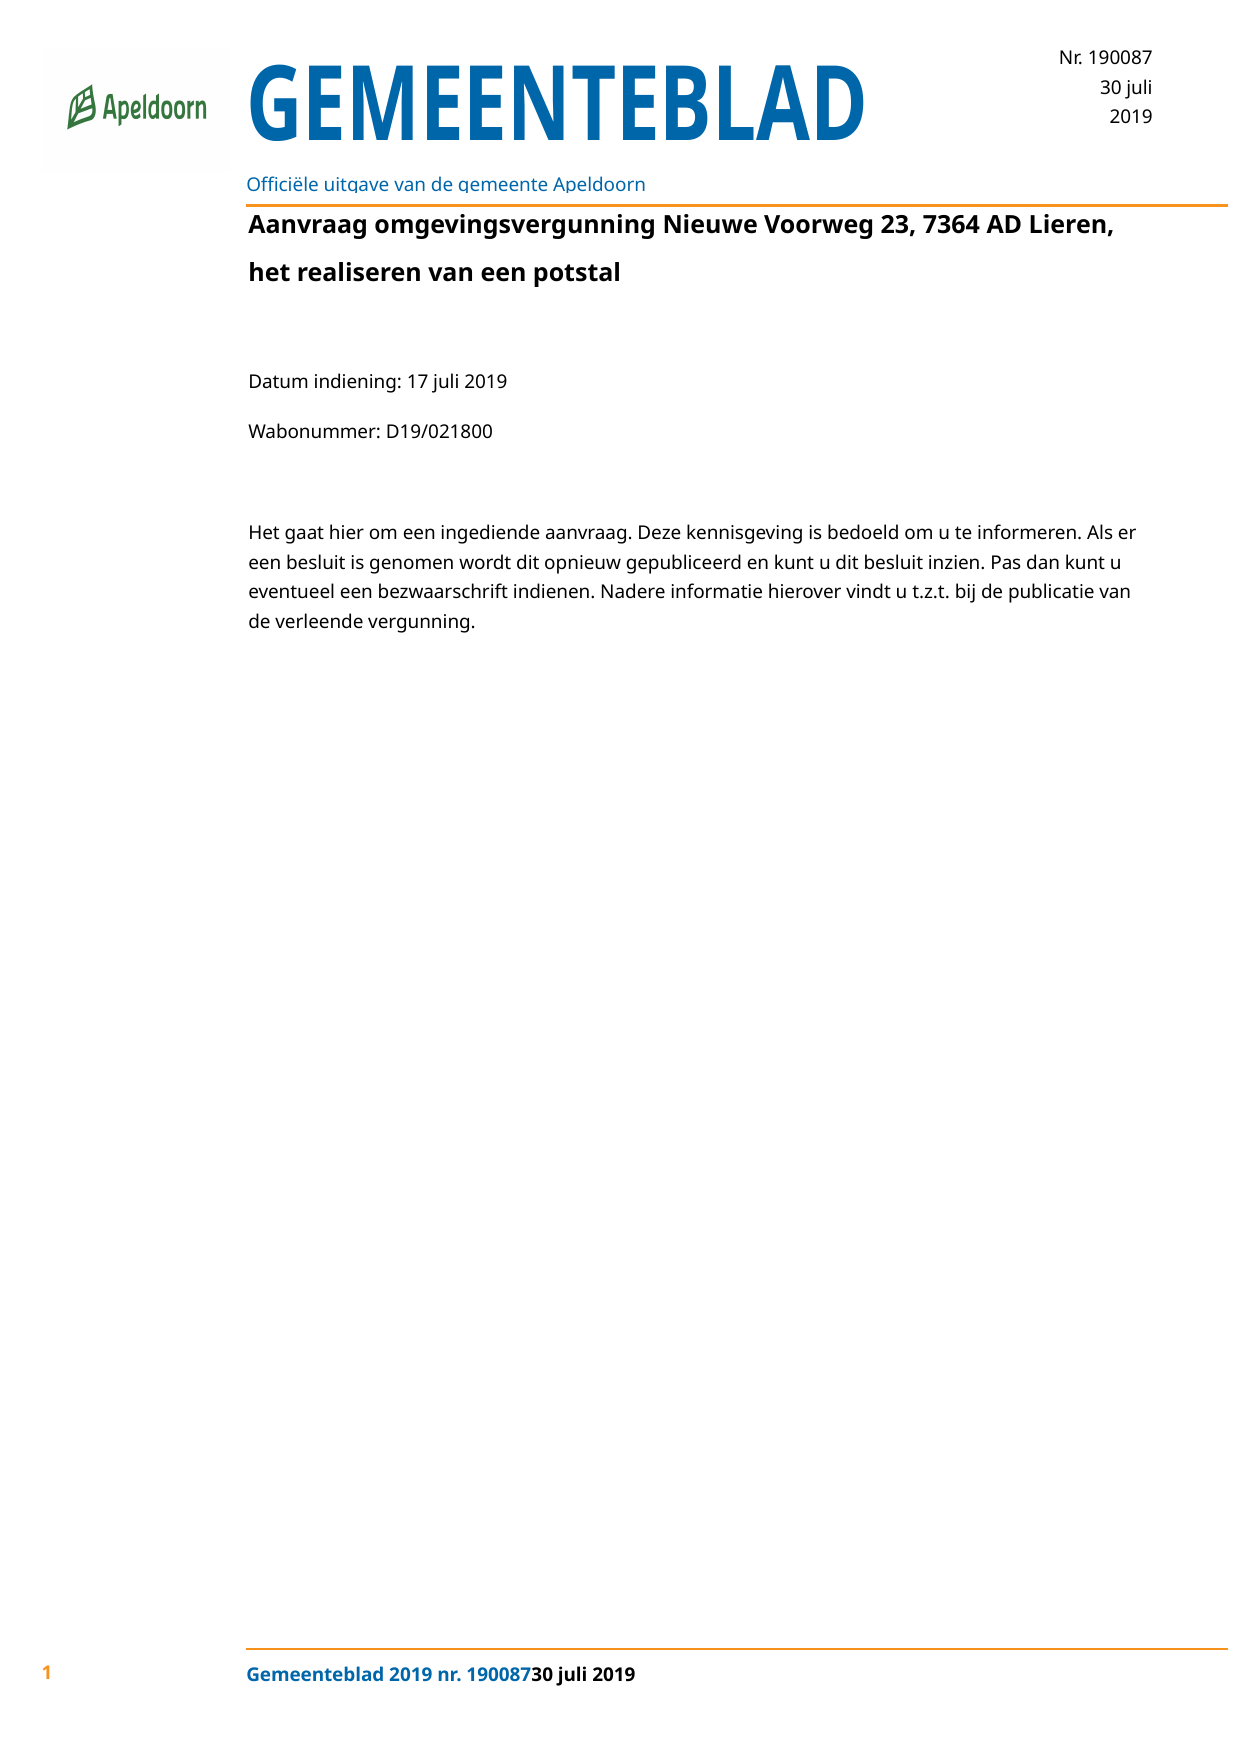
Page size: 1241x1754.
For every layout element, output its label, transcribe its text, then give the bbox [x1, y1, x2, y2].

text Datum indiening: 17 juli 2019 [248, 368, 1152, 394]
text Aanvraag omgevingsvergunning Nieuwe Voorweg 23, 7364 AD Lieren, het realiseren van een potstal [248, 207, 1152, 288]
picture [41, 47, 231, 172]
text Wabonummer: D19/021800 [248, 419, 1152, 444]
text Het gaat hier om een ingediende aanvraag. Deze kennisgeving is bedoeld om u te informeren. Als er een besluit is genomen wordt dit opnieuw gepubliceerd en kunt u dit besluit inzien. Pas dan kunt u eventueel een bezwaarschrift indienen. Nadere informatie hierover vindt u t.z.t. bij de publicatie van de verleende vergunning. [248, 519, 1152, 634]
